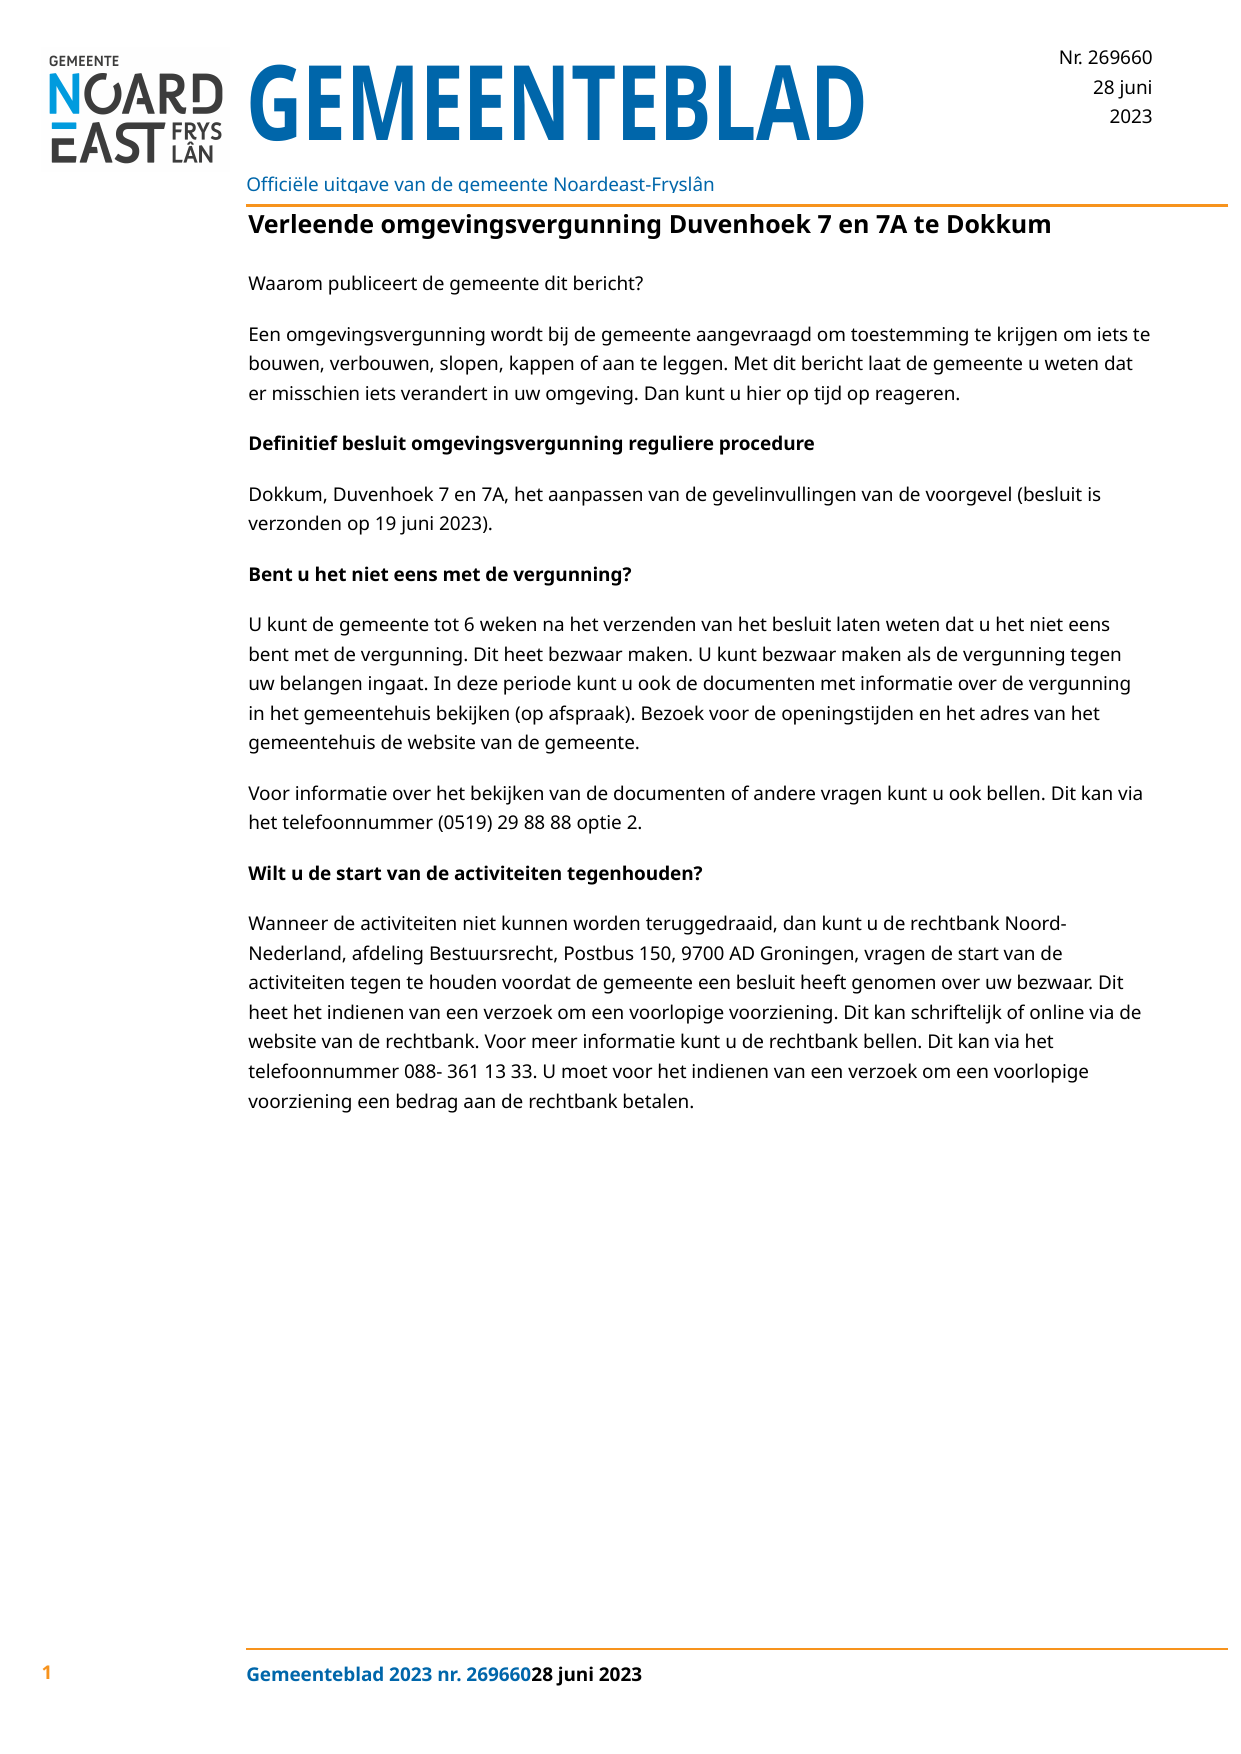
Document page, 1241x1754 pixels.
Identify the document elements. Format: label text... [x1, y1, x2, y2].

text U kunt de gemeente tot 6 weken na het verzenden van het besluit laten weten dat u het niet eens bent met de vergunning. Dit heet bezwaar maken. U kunt bezwaar maken als de vergunning tegen uw belangen ingaat. In deze periode kunt u ook de documenten met informatie over de vergunning in het gemeentehuis bekijken (op afspraak). Bezoek voor de openingstijden en het adres van het gemeentehuis de website van de gemeente. [248, 611, 1152, 755]
text Een omgevingsvergunning wordt bij de gemeente aangevraagd om toestemming te krijgen om iets te bouwen, verbouwen, slopen, kappen of aan te leggen. Met dit bericht laat de gemeente u weten dat er misschien iets verandert in uw omgeving. Dan kunt u hier op tijd op reageren. [248, 321, 1152, 406]
picture [41, 47, 231, 172]
text Verleende omgevingsvergunning Duvenhoek 7 en 7A te Dokkum [248, 207, 1152, 241]
text Wilt u de start van de activiteiten tegenhouden? [248, 860, 1152, 886]
text Voor informatie over het bekijken van de documenten of andere vragen kunt u ook bellen. Dit kan via het telefoonnummer (0519) 29 88 88 optie 2. [248, 780, 1152, 835]
text Definitief besluit omgevingsvergunning reguliere procedure [248, 430, 1152, 456]
text Dokkum, Duvenhoek 7 en 7A, het aanpassen van de gevelinvullingen van de voorgevel (besluit is verzonden op 19 juni 2023). [248, 481, 1152, 536]
text Wanneer de activiteiten niet kunnen worden teruggedraaid, dan kunt u de rechtbank Noord-Nederland, afdeling Bestuursrecht, Postbus 150, 9700 AD Groningen, vragen de start van de activiteiten tegen te houden voordat de gemeente een besluit heeft genomen over uw bezwaar. Dit heet het indienen van een verzoek om een voorlopige voorziening. Dit kan schriftelijk of online via de website van de rechtbank. Voor meer informatie kunt u de rechtbank bellen. Dit kan via het telefoonnummer 088- 361 13 33. U moet voor het indienen van een verzoek om een voorlopige voorziening een bedrag aan de rechtbank betalen. [248, 910, 1152, 1113]
text Bent u het niet eens met de vergunning? [248, 561, 1152, 586]
text Waarom publiceert de gemeente dit bericht? [248, 270, 1152, 296]
